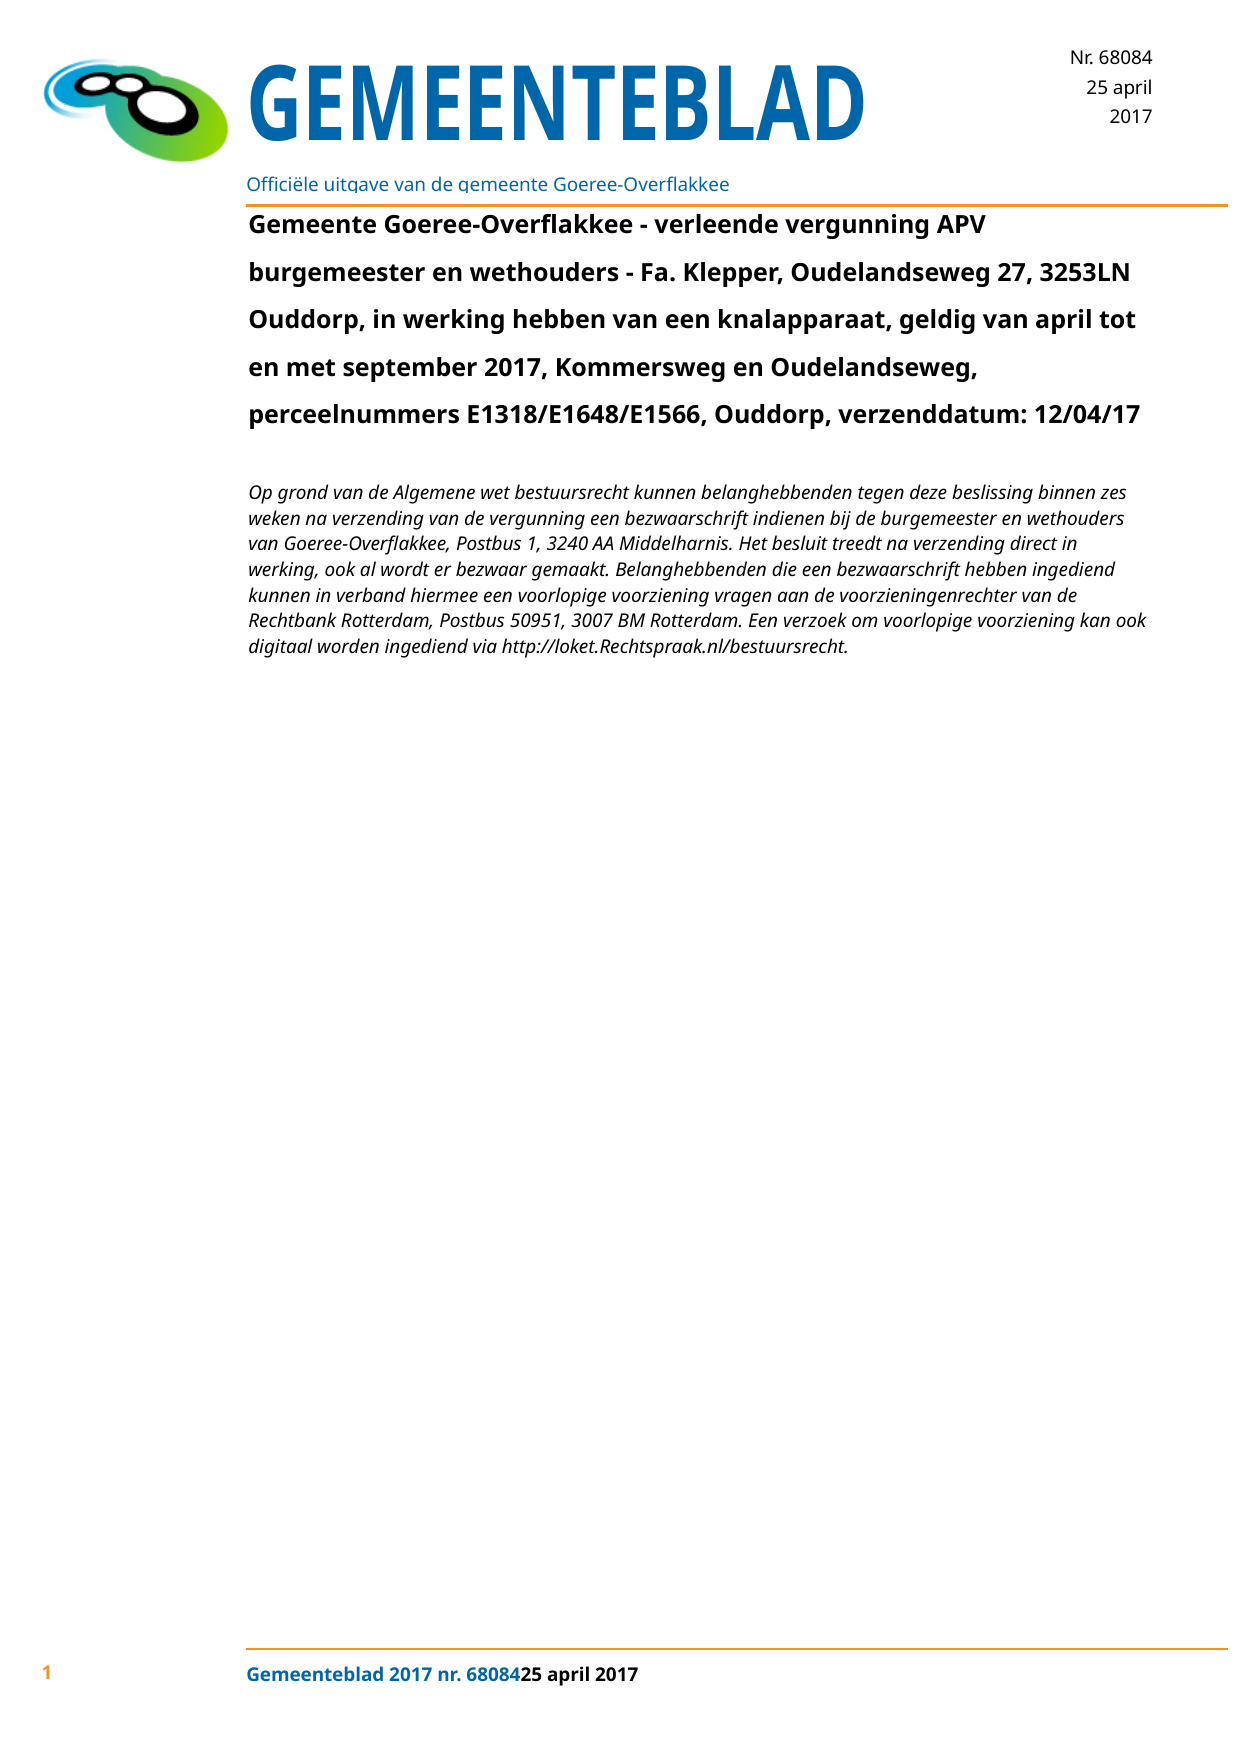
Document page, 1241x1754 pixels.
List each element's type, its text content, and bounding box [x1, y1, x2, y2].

text Op grond van de Algemene wet bestuursrecht kunnen belanghebbenden tegen deze beslissing binnen zes weken na verzending van de vergunning een bezwaarschrift indienen bij de burgemeester en wethouders van Goeree-Overflakkee, Postbus 1, 3240 AA Middelharnis. Het besluit treedt na verzending direct in werking, ook al wordt er bezwaar gemaakt. Belanghebbenden die een bezwaarschrift hebben ingediend kunnen in verband hiermee een voorlopige voorziening vragen aan de voorzieningenrechter van de Rechtbank Rotterdam, Postbus 50951, 3007 BM Rotterdam. Een verzoek om voorlopige voorziening kan ook digitaal worden ingediend via http://loket.Rechtspraak.nl/bestuursrecht. [248, 479, 1152, 659]
picture [41, 47, 231, 172]
text Gemeente Goeree-Overflakkee - verleende vergunning APV burgemeester en wethouders - Fa. Klepper, Oudelandseweg 27, 3253LN Ouddorp, in werking hebben van een knalapparaat, geldig van april tot en met september 2017, Kommersweg en Oudelandseweg, perceelnummers E1318/E1648/E1566, Ouddorp, verzenddatum: 12/04/17 [248, 207, 1152, 431]
